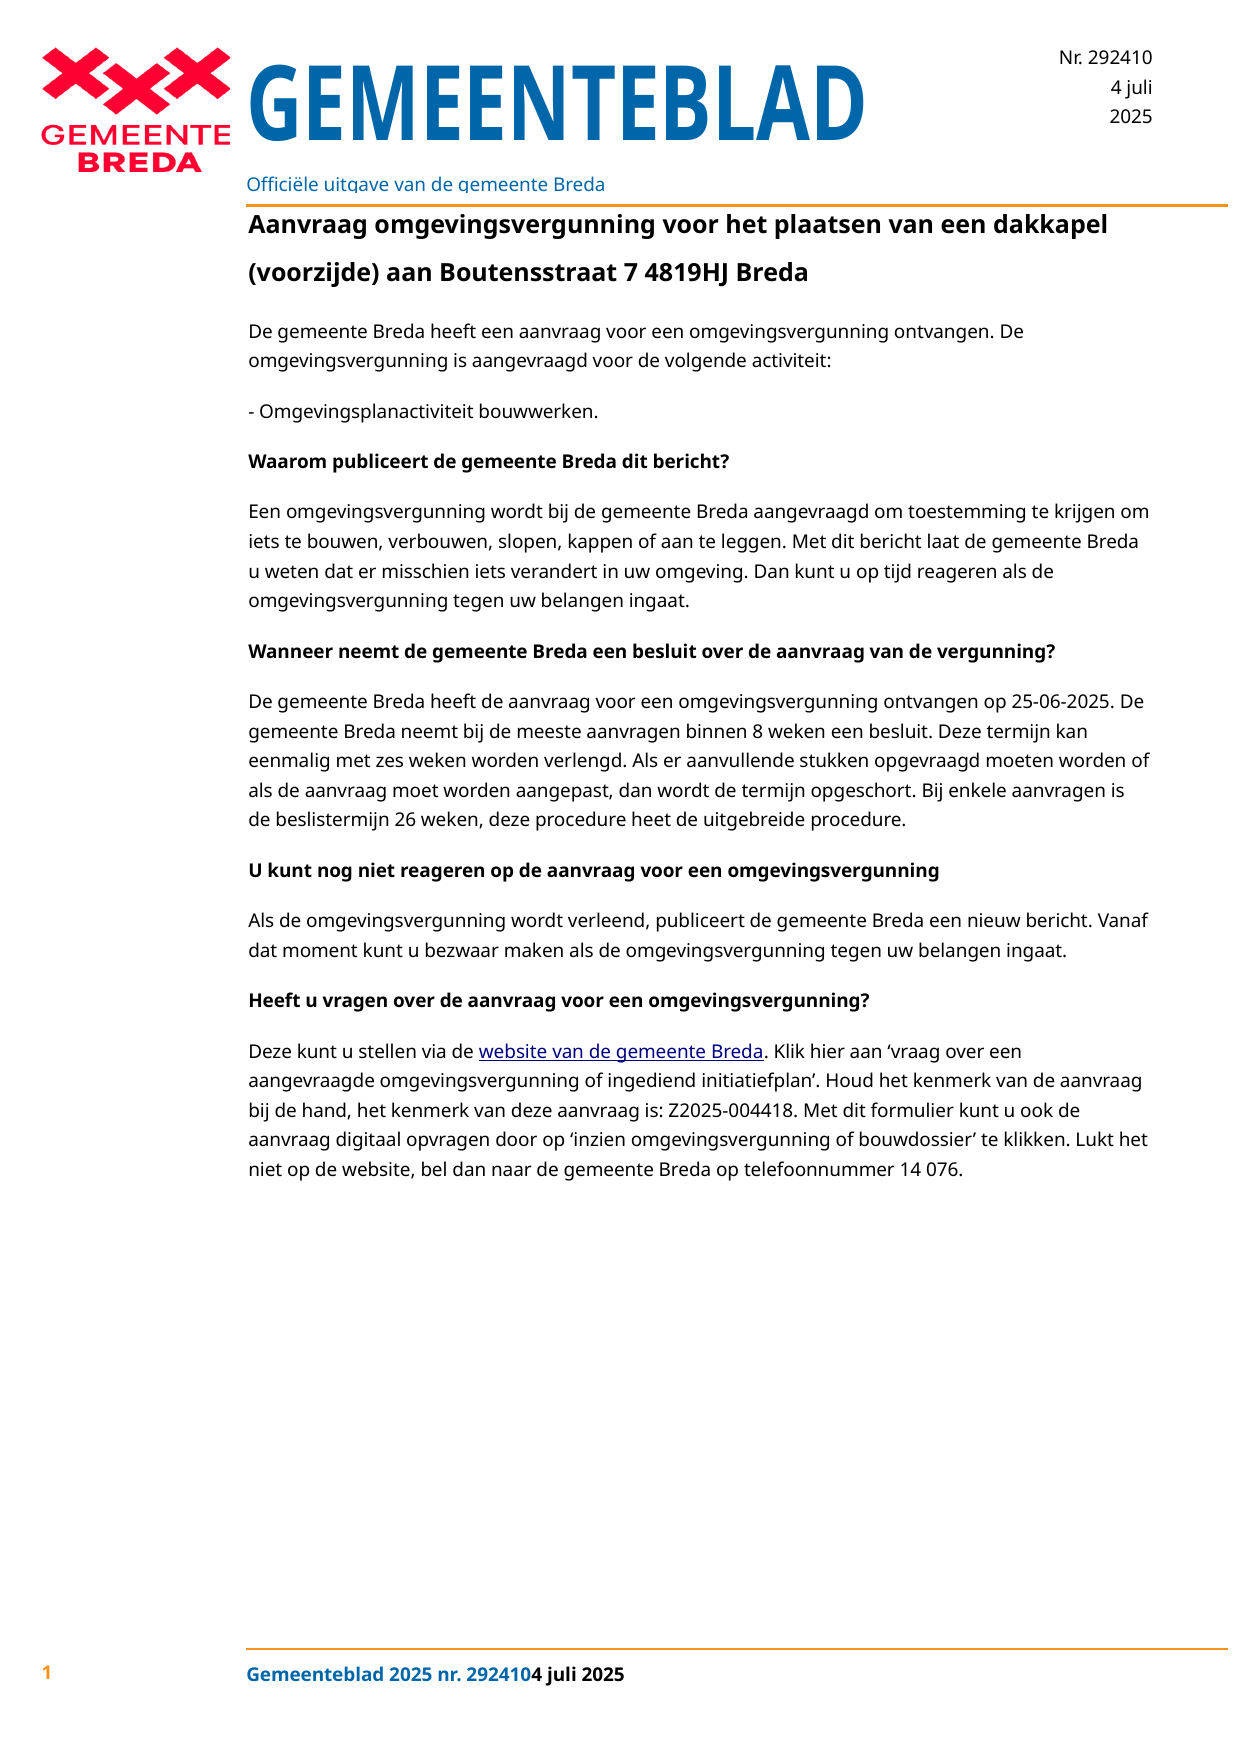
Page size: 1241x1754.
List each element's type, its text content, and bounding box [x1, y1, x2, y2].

text Een omgevingsvergunning wordt bij de gemeente Breda aangevraagd om toestemming te krijgen om iets te bouwen, verbouwen, slopen, kappen of aan te leggen. Met dit bericht laat de gemeente Breda u weten dat er misschien iets verandert in uw omgeving. Dan kunt u op tijd reageren als de omgevingsvergunning tegen uw belangen ingaat. [248, 499, 1152, 613]
picture [41, 47, 231, 172]
text De gemeente Breda heeft een aanvraag voor een omgevingsvergunning ontvangen. De omgevingsvergunning is aangevraagd voor de volgende activiteit: [248, 318, 1152, 373]
text Deze kunt u stellen via de website van de gemeente Breda. Klik hier aan ‘vraag over een aangevraagde omgevingsvergunning of ingediend initiatiefplan’. Houd het kenmerk van de aanvraag bij de hand, het kenmerk van deze aanvraag is: Z2025-004418. Met dit formulier kunt u ook de aanvraag digitaal opvragen door op ‘inzien omgevingsvergunning of bouwdossier’ te klikken. Lukt het niet op de website, bel dan naar de gemeente Breda op telefoonnummer 14 076. [248, 1038, 1152, 1182]
text U kunt nog niet reageren op de aanvraag voor een omgevingsvergunning [248, 857, 1152, 883]
text Wanneer neemt de gemeente Breda een besluit over de aanvraag van de vergunning? [248, 638, 1152, 664]
text Als de omgevingsvergunning wordt verleend, publiceert de gemeente Breda een nieuw bericht. Vanaf dat moment kunt u bezwaar maken als de omgevingsvergunning tegen uw belangen ingaat. [248, 907, 1152, 963]
text - Omgevingsplanactiviteit bouwwerken. [248, 398, 1152, 424]
text De gemeente Breda heeft de aanvraag voor een omgevingsvergunning ontvangen op 25-06-2025. De gemeente Breda neemt bij de meeste aanvragen binnen 8 weken een besluit. Deze termijn kan eenmalig met zes weken worden verlengd. Als er aanvullende stukken opgevraagd moeten worden of als de aanvraag moet worden aangepast, dan wordt de termijn opgeschort. Bij enkele aanvragen is de beslistermijn 26 weken, deze procedure heet de uitgebreide procedure. [248, 688, 1152, 832]
text Heeft u vragen over de aanvraag voor een omgevingsvergunning? [248, 987, 1152, 1013]
text Waarom publiceert de gemeente Breda dit bericht? [248, 448, 1152, 474]
text Aanvraag omgevingsvergunning voor het plaatsen van een dakkapel (voorzijde) aan Boutensstraat 7 4819HJ Breda [248, 207, 1152, 288]
